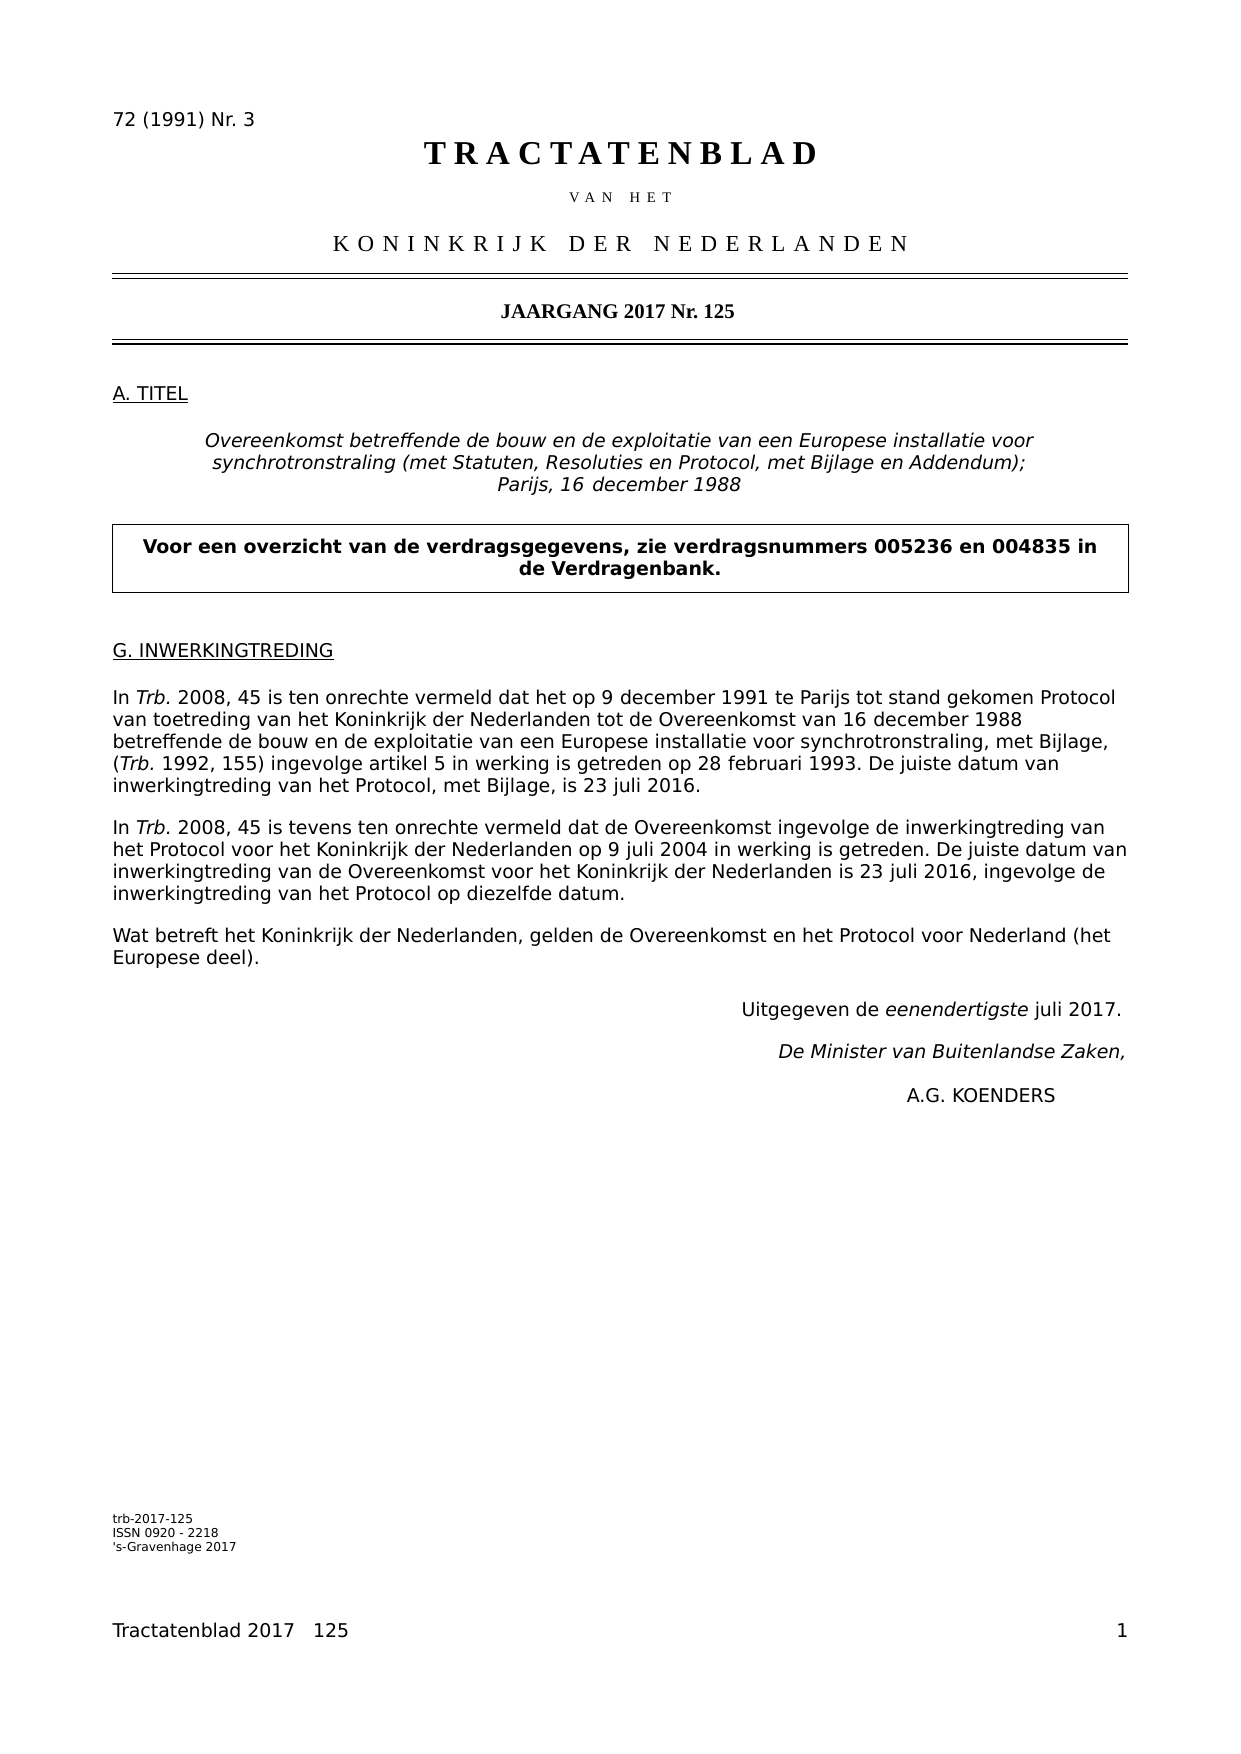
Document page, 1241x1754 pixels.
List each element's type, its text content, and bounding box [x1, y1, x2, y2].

text TRACTATENBLAD [112, 133, 1128, 172]
text VAN HET [112, 189, 1128, 206]
subtitle G. INWERKINGTREDING [112, 640, 1128, 662]
text Overeenkomst betreffende de bouw en de exploitatie van een Europese installatie voor synchrotronstraling (met Statuten, Resoluties en Protocol, met Bijlage en Addendum); [112, 430, 1128, 474]
text In Trb. 2008, 45 is tevens ten onrechte vermeld dat de Overeenkomst ingevolge de inwerkingtreding van het Protocol voor het Koninkrijk der Nederlanden op 9 juli 2004 in werking is getreden. De juiste datum van inwerkingtreding van de Overeenkomst voor het Koninkrijk der Nederlanden is 23 juli 2016, ingevolge de inwerkingtreding van het Protocol op diezelfde datum. [112, 817, 1128, 905]
text JAARGANG 2017 Nr. 125 [112, 299, 1128, 323]
text trb-2017-125 [112, 1512, 346, 1526]
text De Minister van Buitenlandse Zaken, A.G. KOENDERS [112, 1041, 1128, 1107]
text Parijs, 16 december 1988 [112, 474, 1128, 496]
text Uitgegeven de eenendertigste juli 2017. [112, 999, 1128, 1021]
subtitle A. TITEL [112, 383, 1128, 405]
text ISSN 0920 - 2218 [112, 1526, 346, 1540]
text In Trb. 2008, 45 is ten onrechte vermeld dat het op 9 december 1991 te Parijs tot stand gekomen Protocol van toetreding van het Koninkrijk der Nederlanden tot de Overeenkomst van 16 december 1988 betreffende de bouw en de exploitatie van een Europese installatie voor synchrotronstraling, met Bijlage, (Trb. 1992, 155) ingevolge artikel 5 in werking is getreden op 28 februari 1993. De juiste datum van inwerkingtreding van het Protocol, met Bijlage, is 23 juli 2016. [112, 687, 1128, 797]
text 's-Gravenhage 2017 [112, 1540, 346, 1554]
text KONINKRIJK DER NEDERLANDEN [112, 229, 1128, 256]
text 72 (1991) Nr. 3 [112, 109, 1128, 131]
text Wat betreft het Koninkrijk der Nederlanden, gelden de Overeenkomst en het Protocol voor Nederland (het Europese deel). [112, 925, 1128, 969]
